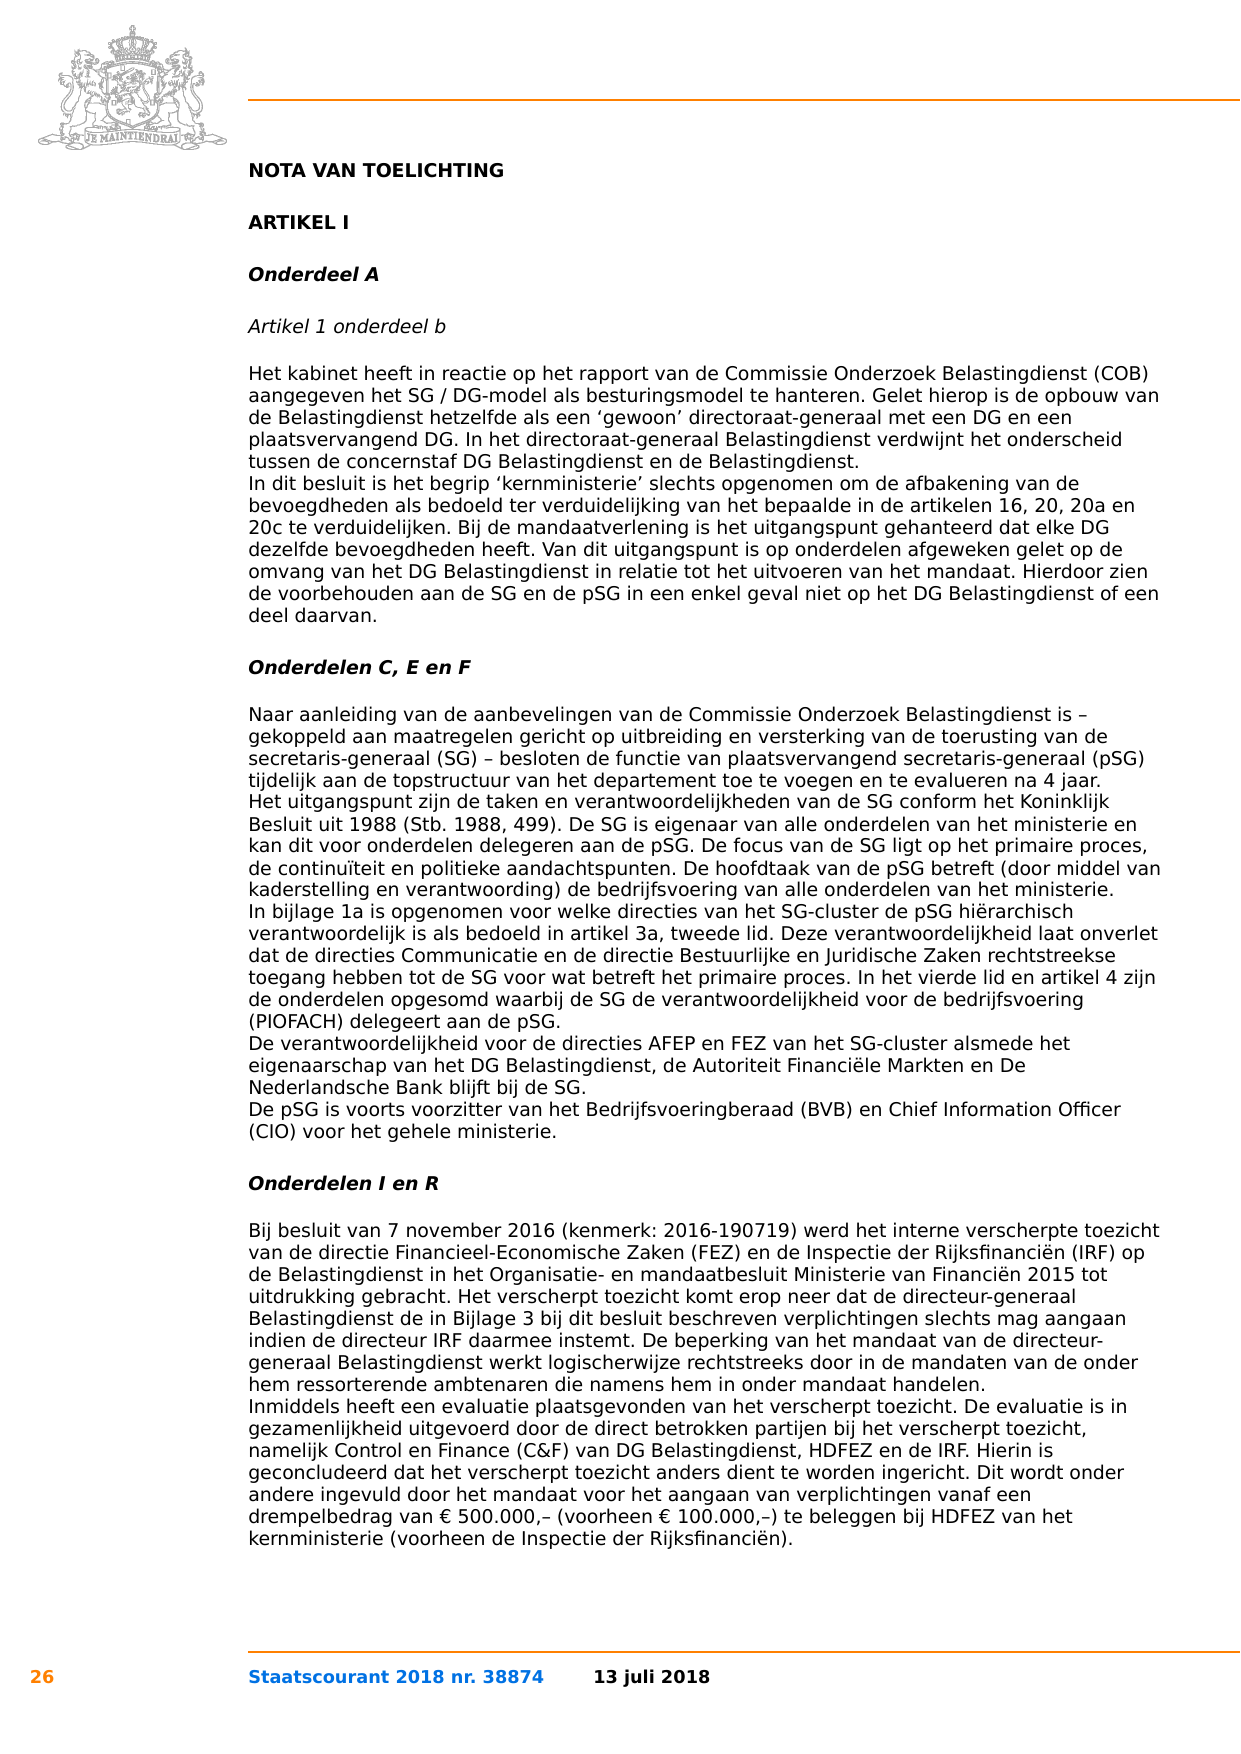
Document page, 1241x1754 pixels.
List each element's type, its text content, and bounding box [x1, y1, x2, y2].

text Het kabinet heeft in reactie op het rapport van de Commissie Onderzoek Belastingdienst (COB) aangegeven het SG / DG-model als besturingsmodel te hanteren. Gelet hierop is de opbouw van de Belastingdienst hetzelfde als een ‘gewoon’ directoraat-generaal met een DG en een plaatsvervangend DG. In het directoraat-generaal Belastingdienst verdwijnt het onderscheid tussen de concernstaf DG Belastingdienst en de Belastingdienst. [248, 363, 1163, 473]
subtitle Onderdeel A [248, 264, 1163, 286]
subtitle Onderdelen C, E en F [248, 657, 1163, 678]
text De pSG is voorts voorzitter van het Bedrijfsvoeringberaad (BVB) en Chief Information Officer (CIO) voor het gehele ministerie. [248, 1099, 1163, 1143]
subtitle ARTIKEL I [248, 212, 1163, 234]
text Naar aanleiding van de aanbevelingen van de Commissie Onderzoek Belastingdienst is – gekoppeld aan maatregelen gericht op uitbreiding en versterking van de toerusting van de secretaris-generaal (SG) – besloten de functie van plaatsvervangend secretaris-generaal (pSG) tijdelijk aan de topstructuur van het departement toe te voegen en te evalueren na 4 jaar. [248, 703, 1163, 791]
text Inmiddels heeft een evaluatie plaatsgevonden van het verscherpt toezicht. De evaluatie is in gezamenlijkheid uitgevoerd door de direct betrokken partijen bij het verscherpt toezicht, namelijk Control en Finance (C&F) van DG Belastingdienst, HDFEZ en de IRF. Hierin is geconcludeerd dat het verscherpt toezicht anders dient te worden ingericht. Dit wordt onder andere ingevuld door het mandaat voor het aangaan van verplichtingen vanaf een drempelbedrag van € 500.000,– (voorheen € 100.000,–) te beleggen bij HDFEZ van het kernministerie (voorheen de Inspectie der Rijksfinanciën). [248, 1396, 1163, 1550]
subtitle Onderdelen I en R [248, 1173, 1163, 1195]
text De verantwoordelijkheid voor de directies AFEP en FEZ van het SG-cluster alsmede het eigenaarschap van het DG Belastingdienst, de Autoriteit Financiële Markten en De Nederlandsche Bank blijft bij de SG. [248, 1033, 1163, 1099]
text In bijlage 1a is opgenomen voor welke directies van het SG-cluster de pSG hiërarchisch verantwoordelijk is als bedoeld in artikel 3a, tweede lid. Deze verantwoordelijkheid laat onverlet dat de directies Communicatie en de directie Bestuurlijke en Juridische Zaken rechtstreekse toegang hebben tot de SG voor wat betreft het primaire proces. In het vierde lid en artikel 4 zijn de onderdelen opgesomd waarbij de SG de verantwoordelijkheid voor de bedrijfsvoering (PIOFACH) delegeert aan de pSG. [248, 901, 1163, 1033]
picture [38, 25, 227, 150]
text Bij besluit van 7 november 2016 (kenmerk: 2016-190719) werd het interne verscherpte toezicht van de directie Financieel-Economische Zaken (FEZ) en de Inspectie der Rijksfinanciën (IRF) op de Belastingdienst in het Organisatie- en mandaatbesluit Ministerie van Financiën 2015 tot uitdrukking gebracht. Het verscherpt toezicht komt erop neer dat de directeur-generaal Belastingdienst de in Bijlage 3 bij dit besluit beschreven verplichtingen slechts mag aangaan indien de directeur IRF daarmee instemt. De beperking van het mandaat van de directeur-generaal Belastingdienst werkt logischerwijze rechtstreeks door in de mandaten van de onder hem ressorterende ambtenaren die namens hem in onder mandaat handelen. [248, 1220, 1163, 1396]
subtitle Artikel 1 onderdeel b [248, 316, 1163, 338]
text Het uitgangspunt zijn de taken en verantwoordelijkheden van de SG conform het Koninklijk Besluit uit 1988 (Stb. 1988, 499). De SG is eigenaar van alle onderdelen van het ministerie en kan dit voor onderdelen delegeren aan de pSG. De focus van de SG ligt op het primaire proces, de continuïteit en politieke aandachtspunten. De hoofdtaak van de pSG betreft (door middel van kaderstelling en verantwoording) de bedrijfsvoering van alle onderdelen van het ministerie. [248, 791, 1163, 901]
subtitle NOTA VAN TOELICHTING [248, 160, 1163, 182]
text In dit besluit is het begrip ‘kernministerie’ slechts opgenomen om de afbakening van de bevoegdheden als bedoeld ter verduidelijking van het bepaalde in de artikelen 16, 20, 20a en 20c te verduidelijken. Bij de mandaatverlening is het uitgangspunt gehanteerd dat elke DG dezelfde bevoegdheden heeft. Van dit uitgangspunt is op onderdelen afgeweken gelet op de omvang van het DG Belastingdienst in relatie tot het uitvoeren van het mandaat. Hierdoor zien de voorbehouden aan de SG en de pSG in een enkel geval niet op het DG Belastingdienst of een deel daarvan. [248, 473, 1163, 627]
